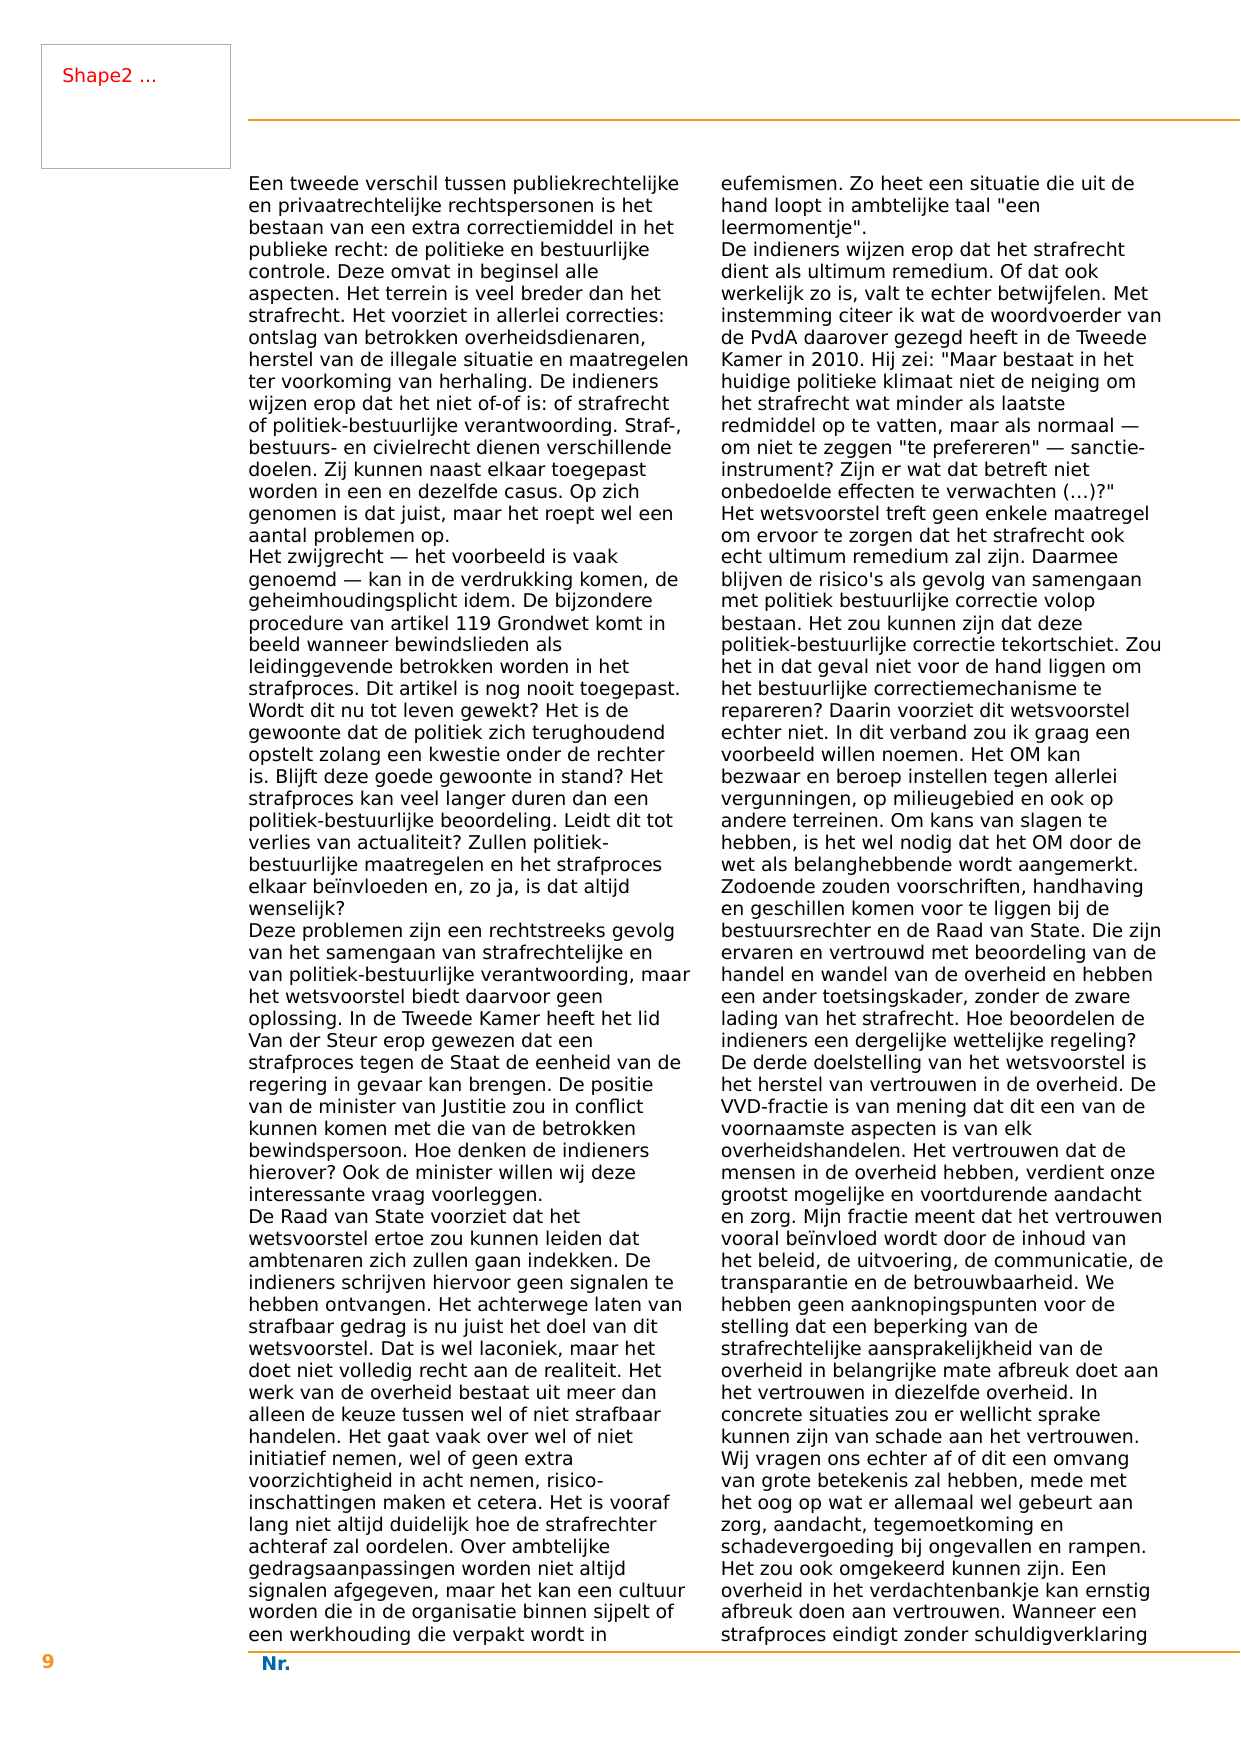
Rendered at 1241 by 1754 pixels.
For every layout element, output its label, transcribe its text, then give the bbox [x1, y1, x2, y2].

text Een tweede verschil tussen publiekrechtelijke en privaatrechtelijke rechtspersonen is het bestaan van een extra correctiemiddel in het publieke recht: de politieke en bestuurlijke controle. Deze omvat in beginsel alle aspecten. Het terrein is veel breder dan het strafrecht. Het voorziet in allerlei correcties: ontslag van betrokken overheidsdienaren, herstel van de illegale situatie en maatregelen ter voorkoming van herhaling. De indieners wijzen erop dat het niet of-of is: of strafrecht of politiek-bestuurlijke verantwoording. Straf-, bestuurs- en civielrecht dienen verschillende doelen. Zij kunnen naast elkaar toegepast worden in een en dezelfde casus. Op zich genomen is dat juist, maar het roept wel een aantal problemen op. [248, 173, 691, 546]
text Het zwijgrecht — het voorbeeld is vaak genoemd — kan in de verdrukking komen, de geheimhoudingsplicht idem. De bijzondere procedure van artikel 119 Grondwet komt in beeld wanneer bewindslieden als leidinggevende betrokken worden in het strafproces. Dit artikel is nog nooit toegepast. Wordt dit nu tot leven gewekt? Het is de gewoonte dat de politiek zich terughoudend opstelt zolang een kwestie onder de rechter is. Blijft deze goede gewoonte in stand? Het strafproces kan veel langer duren dan een politiek-bestuurlijke beoordeling. Leidt dit tot verlies van actualiteit? Zullen politiek-bestuurlijke maatregelen en het strafproces elkaar beïnvloeden en, zo ja, is dat altijd wenselijk? [248, 546, 691, 920]
text De indieners wijzen erop dat het strafrecht dient als ultimum remedium. Of dat ook werkelijk zo is, valt te echter betwijfelen. Met instemming citeer ik wat de woordvoerder van de PvdA daarover gezegd heeft in de Tweede Kamer in 2010. Hij zei: "Maar bestaat in het huidige politieke klimaat niet de neiging om het strafrecht wat minder als laatste redmiddel op te vatten, maar als normaal — om niet te zeggen "te prefereren" — sanctie-instrument? Zijn er wat dat betreft niet onbedoelde effecten te verwachten (…)?" [721, 239, 1163, 502]
text De Raad van State voorziet dat het wetsvoorstel ertoe zou kunnen leiden dat ambtenaren zich zullen gaan indekken. De indieners schrijven hiervoor geen signalen te hebben ontvangen. Het achterwege laten van strafbaar gedrag is nu juist het doel van dit wetsvoorstel. Dat is wel laconiek, maar het doet niet volledig recht aan de realiteit. Het werk van de overheid bestaat uit meer dan alleen de keuze tussen wel of niet strafbaar handelen. Het gaat vaak over wel of niet initiatief nemen, wel of geen extra voorzichtigheid in acht nemen, risico-inschattingen maken et cetera. Het is vooraf lang niet altijd duidelijk hoe de strafrechter achteraf zal oordelen. Over ambtelijke gedragsaanpassingen worden niet altijd signalen afgegeven, maar het kan een cultuur worden die in de organisatie binnen sijpelt of een werkhouding die verpakt wordt in [248, 1206, 691, 1645]
text De derde doelstelling van het wetsvoorstel is het herstel van vertrouwen in de overheid. De VVD-fractie is van mening dat dit een van de voornaamste aspecten is van elk overheidshandelen. Het vertrouwen dat de mensen in de overheid hebben, verdient onze grootst mogelijke en voortdurende aandacht en zorg. Mijn fractie meent dat het vertrouwen vooral beïnvloed wordt door de inhoud van het beleid, de uitvoering, de communicatie, de transparantie en de betrouwbaarheid. We hebben geen aanknopingspunten voor de stelling dat een beperking van de strafrechtelijke aansprakelijkheid van de overheid in belangrijke mate afbreuk doet aan het vertrouwen in diezelfde overheid. In concrete situaties zou er wellicht sprake kunnen zijn van schade aan het vertrouwen. Wij vragen ons echter af of dit een omvang van grote betekenis zal hebben, mede met het oog op wat er allemaal wel gebeurt aan zorg, aandacht, tegemoetkoming en schadevergoeding bij ongevallen en rampen. Het zou ook omgekeerd kunnen zijn. Een overheid in het verdachtenbankje kan ernstig afbreuk doen aan vertrouwen. Wanneer een strafproces eindigt zonder schuldigverklaring [721, 1052, 1163, 1645]
text eufemismen. Zo heet een situatie die uit de hand loopt in ambtelijke taal "een leermomentje". [721, 173, 1163, 239]
text Deze problemen zijn een rechtstreeks gevolg van het samengaan van strafrechtelijke en van politiek-bestuurlijke verantwoording, maar het wetsvoorstel biedt daarvoor geen oplossing. In de Tweede Kamer heeft het lid Van der Steur erop gewezen dat een strafproces tegen de Staat de eenheid van de regering in gevaar kan brengen. De positie van de minister van Justitie zou in conflict kunnen komen met die van de betrokken bewindspersoon. Hoe denken de indieners hierover? Ook de minister willen wij deze interessante vraag voorleggen. [248, 920, 691, 1206]
text Het wetsvoorstel treft geen enkele maatregel om ervoor te zorgen dat het strafrecht ook echt ultimum remedium zal zijn. Daarmee blijven de risico's als gevolg van samengaan met politiek bestuurlijke correctie volop bestaan. Het zou kunnen zijn dat deze politiek-bestuurlijke correctie tekortschiet. Zou het in dat geval niet voor de hand liggen om het bestuurlijke correctiemechanisme te repareren? Daarin voorziet dit wetsvoorstel echter niet. In dit verband zou ik graag een voorbeeld willen noemen. Het OM kan bezwaar en beroep instellen tegen allerlei vergunningen, op milieugebied en ook op andere terreinen. Om kans van slagen te hebben, is het wel nodig dat het OM door de wet als belanghebbende wordt aangemerkt. Zodoende zouden voorschriften, handhaving en geschillen komen voor te liggen bij de bestuursrechter en de Raad van State. Die zijn ervaren en vertrouwd met beoordeling van de handel en wandel van de overheid en hebben een ander toetsingskader, zonder de zware lading van het strafrecht. Hoe beoordelen de indieners een dergelijke wettelijke regeling? [721, 502, 1163, 1052]
